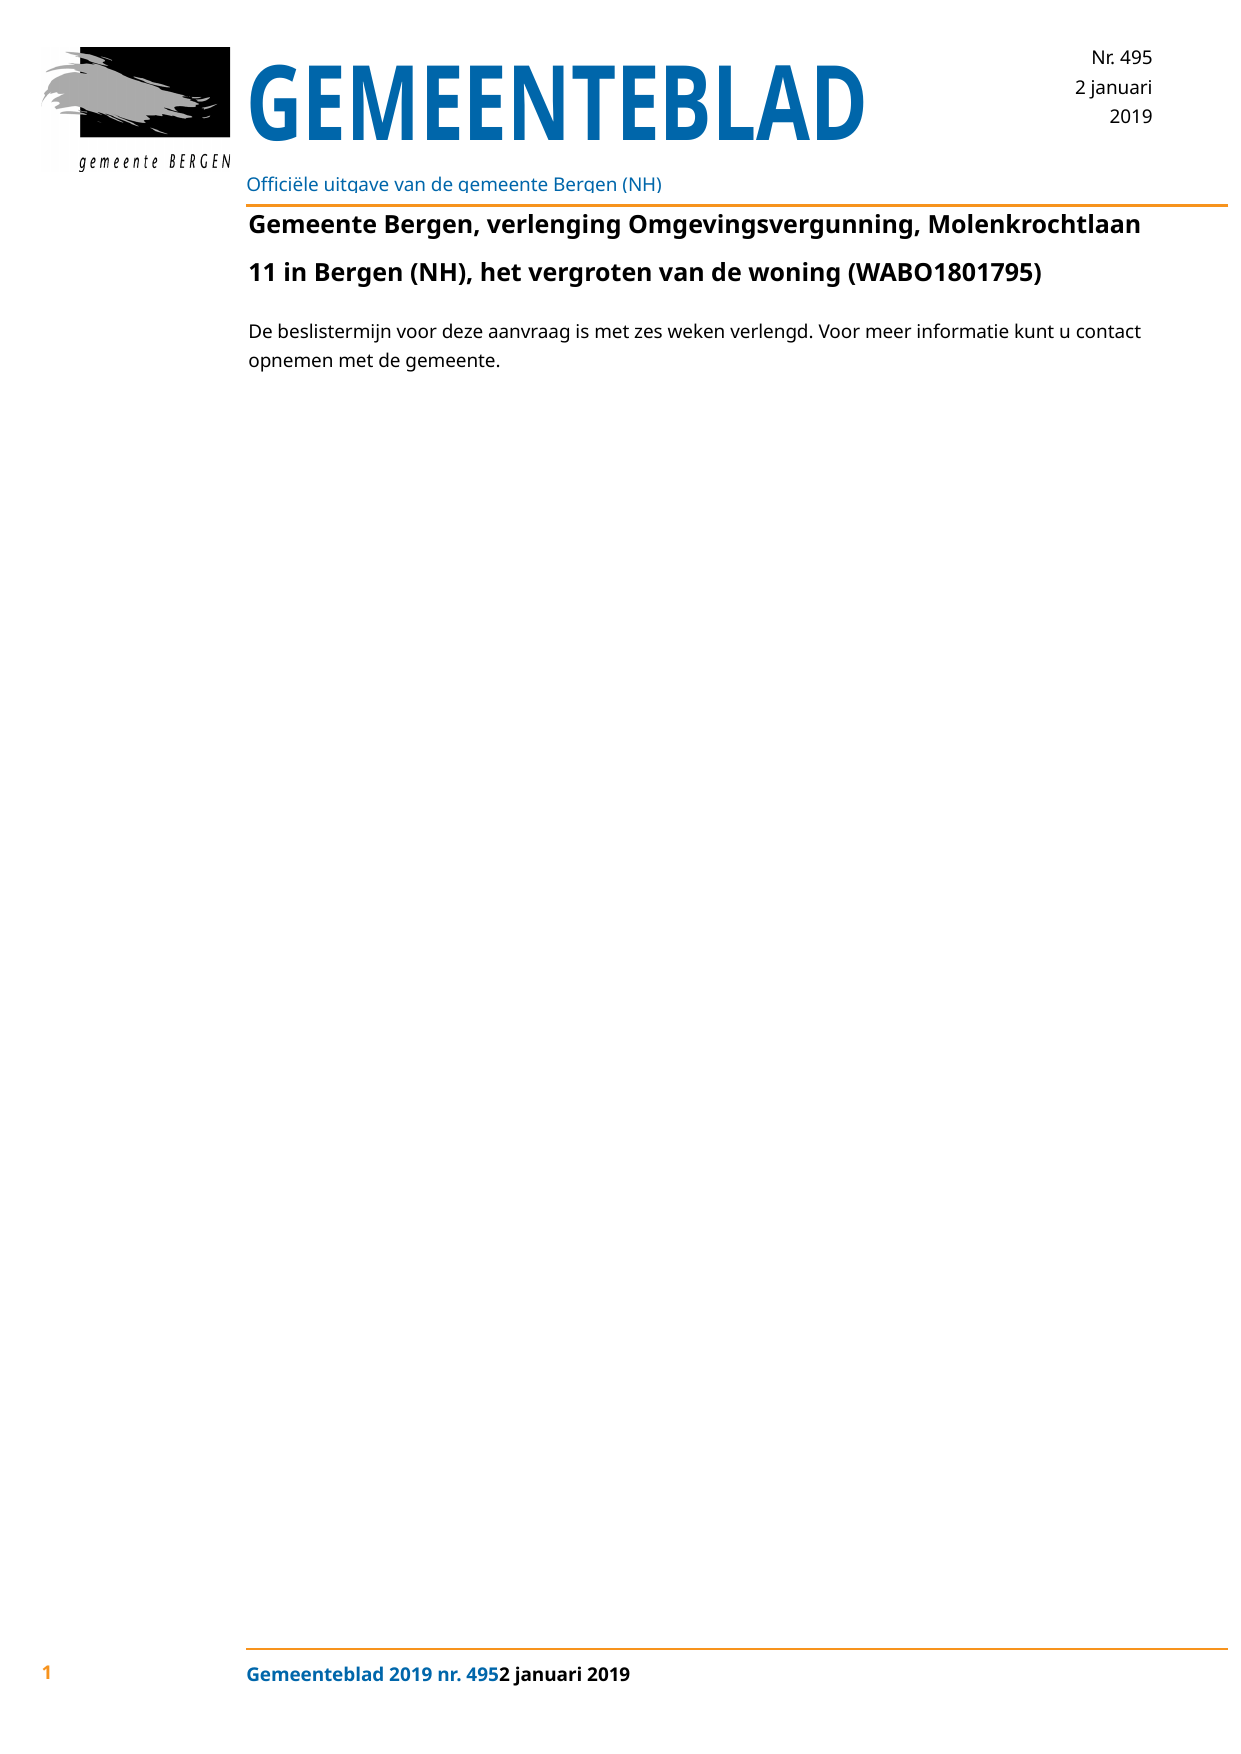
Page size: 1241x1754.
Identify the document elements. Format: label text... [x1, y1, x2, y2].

text De beslistermijn voor deze aanvraag is met zes weken verlengd. Voor meer informatie kunt u contact opnemen met de gemeente. [248, 318, 1152, 373]
text Gemeente Bergen, verlenging Omgevingsvergunning, Molenkrochtlaan 11 in Bergen (NH), het vergroten van de woning (WABO1801795) [248, 207, 1152, 288]
picture [41, 47, 231, 172]
